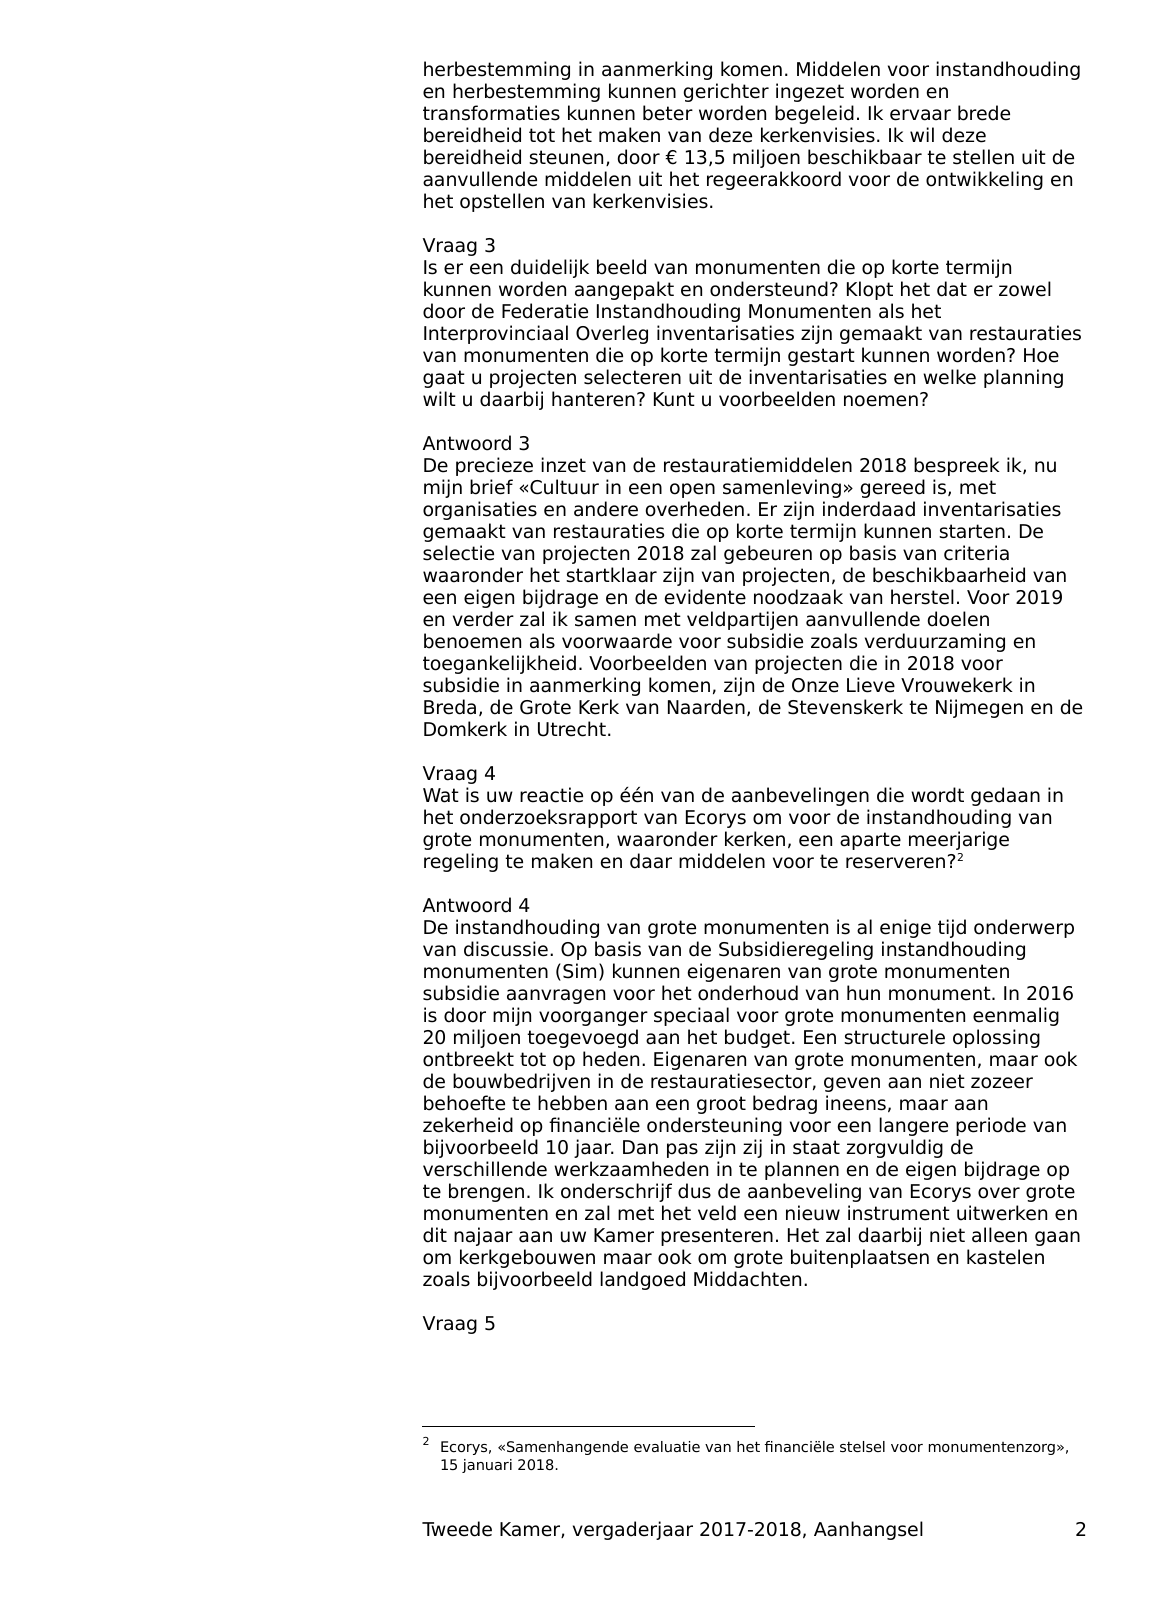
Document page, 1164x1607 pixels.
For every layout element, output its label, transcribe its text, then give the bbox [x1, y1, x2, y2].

text Is er een duidelijk beeld van monumenten die op korte termijn kunnen worden aangepakt en ondersteund? Klopt het dat er zowel door de Federatie Instandhouding Monumenten als het Interprovinciaal Overleg inventarisaties zijn gemaakt van restauraties van monumenten die op korte termijn gestart kunnen worden? Hoe gaat u projecten selecteren uit de inventarisaties en welke planning wilt u daarbij hanteren? Kunt u voorbeelden noemen? [422, 257, 1087, 411]
text Vraag 5 [422, 1313, 1087, 1335]
text Vraag 4 [422, 763, 1087, 785]
text Vraag 3 [422, 235, 1087, 257]
text Antwoord 3 [422, 433, 1087, 455]
text Wat is uw reactie op één van de aanbevelingen die wordt gedaan in het onderzoeksrapport van Ecorys om voor de instandhouding van grote monumenten, waaronder kerken, een aparte meerjarige regeling te maken en daar middelen voor te reserveren? [422, 785, 1087, 873]
text De precieze inzet van de restauratiemiddelen 2018 bespreek ik, nu mijn brief «Cultuur in een open samenleving» gereed is, met organisaties en andere overheden. Er zijn inderdaad inventarisaties gemaakt van restauraties die op korte termijn kunnen starten. De selectie van projecten 2018 zal gebeuren op basis van criteria waaronder het startklaar zijn van projecten, de beschikbaarheid van een eigen bijdrage en de evidente noodzaak van herstel. Voor 2019 en verder zal ik samen met veldpartijen aanvullende doelen benoemen als voorwaarde voor subsidie zoals verduurzaming en toegankelijkheid. Voorbeelden van projecten die in 2018 voor subsidie in aanmerking komen, zijn de Onze Lieve Vrouwekerk in Breda, de Grote Kerk van Naarden, de Stevenskerk te Nijmegen en de Domkerk in Utrecht. [422, 455, 1087, 741]
text Ecorys, «Samenhangende evaluatie van het financiële stelsel voor monumentenzorg», 15 januari 2018. [422, 1435, 1087, 1474]
text De instandhouding van grote monumenten is al enige tijd onderwerp van discussie. Op basis van de Subsidieregeling instandhouding monumenten (Sim) kunnen eigenaren van grote monumenten subsidie aanvragen voor het onderhoud van hun monument. In 2016 is door mijn voorganger speciaal voor grote monumenten eenmalig 20 miljoen toegevoegd aan het budget. Een structurele oplossing ontbreekt tot op heden. Eigenaren van grote monumenten, maar ook de bouwbedrijven in de restauratiesector, geven aan niet zozeer behoefte te hebben aan een groot bedrag ineens, maar aan zekerheid op financiële ondersteuning voor een langere periode van bijvoorbeeld 10 jaar. Dan pas zijn zij in staat zorgvuldig de verschillende werkzaamheden in te plannen en de eigen bijdrage op te brengen. Ik onderschrijf dus de aanbeveling van Ecorys over grote monumenten en zal met het veld een nieuw instrument uitwerken en dit najaar aan uw Kamer presenteren. Het zal daarbij niet alleen gaan om kerkgebouwen maar ook om grote buitenplaatsen en kastelen zoals bijvoorbeeld landgoed Middachten. [422, 917, 1087, 1291]
text herbestemming in aanmerking komen. Middelen voor instandhouding en herbestemming kunnen gerichter ingezet worden en transformaties kunnen beter worden begeleid. Ik ervaar brede bereidheid tot het maken van deze kerkenvisies. Ik wil deze bereidheid steunen, door € 13,5 miljoen beschikbaar te stellen uit de aanvullende middelen uit het regeerakkoord voor de ontwikkeling en het opstellen van kerkenvisies. [422, 59, 1087, 213]
text Antwoord 4 [422, 895, 1087, 917]
